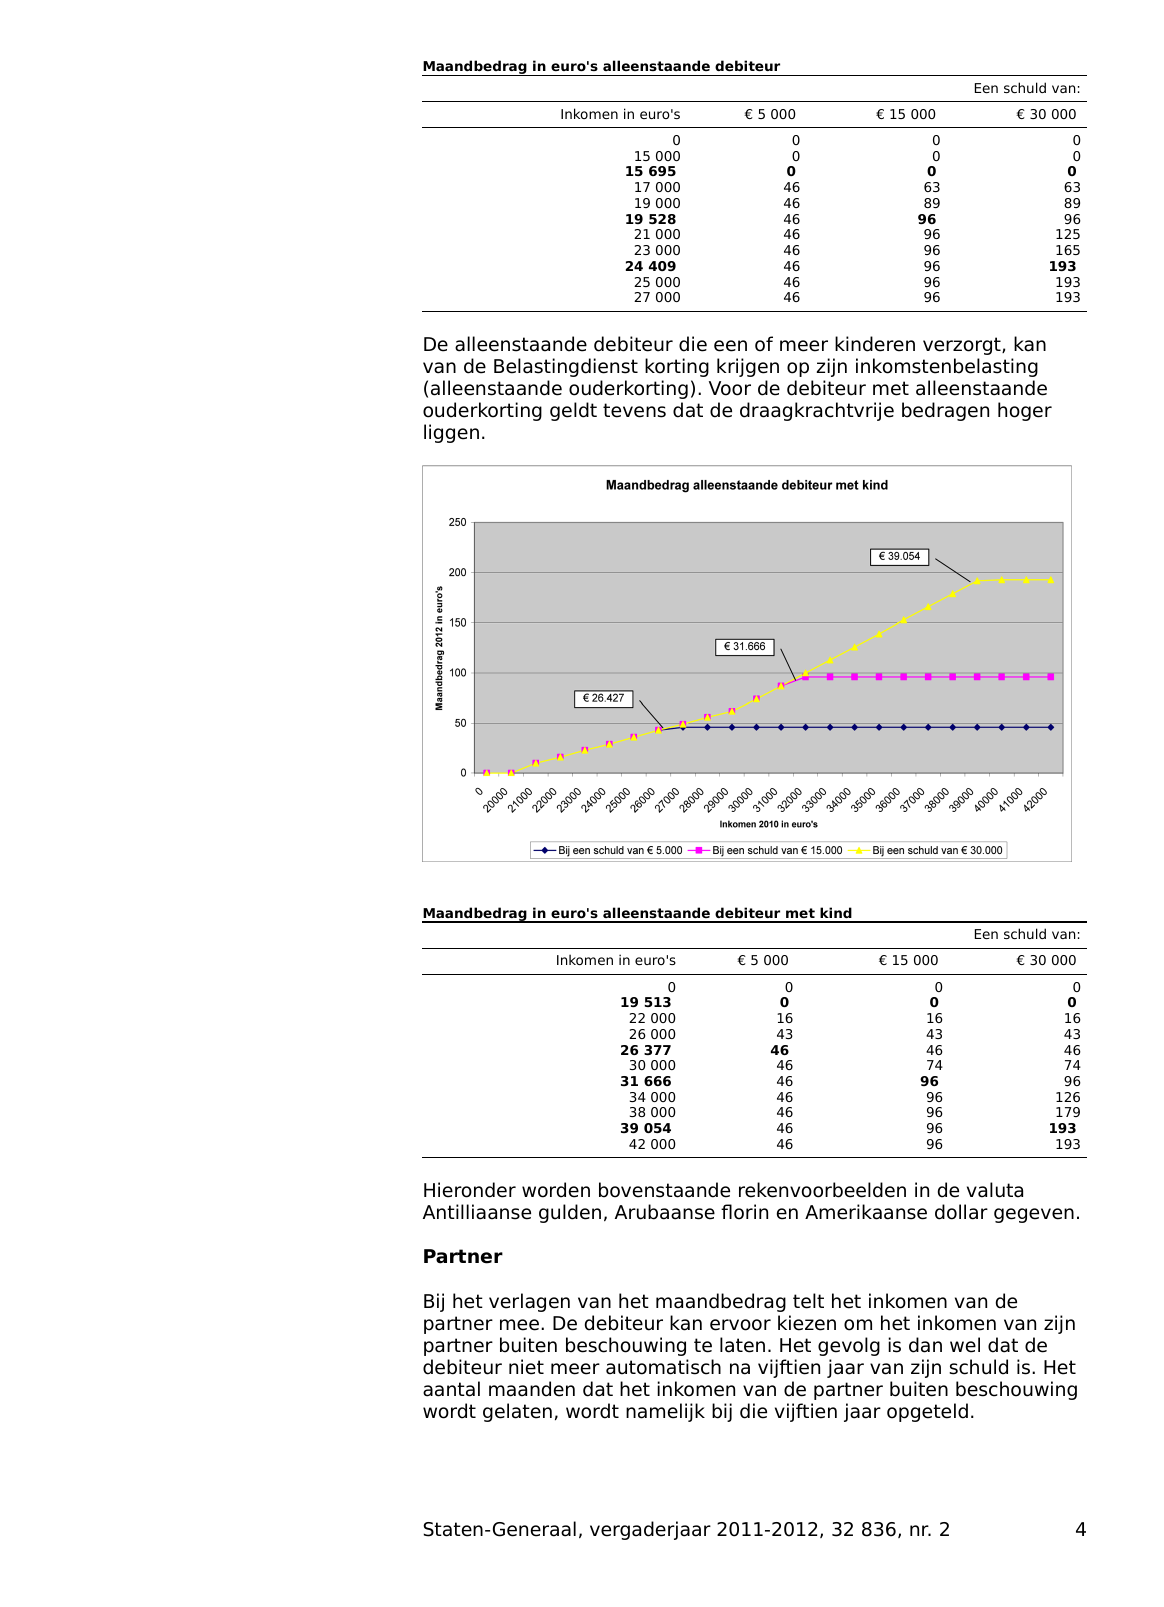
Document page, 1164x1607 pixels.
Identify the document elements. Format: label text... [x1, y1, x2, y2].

table_cell 34 000 [422, 1090, 676, 1105]
table_cell 126 [949, 1090, 1087, 1105]
table_cell 0 [946, 128, 1087, 148]
table_cell 16 [676, 1011, 799, 1027]
table_cell 193 [946, 290, 1087, 311]
table_cell 0 [681, 149, 806, 164]
table_cell 43 [676, 1027, 799, 1042]
table_cell 0 [799, 995, 949, 1011]
table_cell 96 [806, 243, 946, 259]
table_cell 96 [799, 1137, 949, 1157]
table_cell 89 [806, 196, 946, 211]
table_cell 19 513 [422, 995, 676, 1011]
table_header Maandbedrag in euro's alleenstaande debiteur [422, 59, 1087, 75]
table_cell [422, 76, 681, 101]
table_cell 46 [676, 1074, 799, 1089]
table_cell Een schuld van: [681, 76, 1087, 101]
table_cell 0 [422, 975, 676, 995]
table_cell 46 [681, 211, 806, 227]
table_cell 16 [799, 1011, 949, 1027]
table_cell 0 [681, 128, 806, 148]
table_cell 43 [799, 1027, 949, 1042]
table_cell 17 000 [422, 180, 681, 196]
table_cell 46 [799, 1042, 949, 1058]
table_cell 46 [949, 1042, 1087, 1058]
table_cell 46 [676, 1121, 799, 1137]
table_cell 0 [806, 164, 946, 180]
table_cell Een schuld van: [676, 923, 1087, 947]
table_cell 193 [949, 1137, 1087, 1157]
table_cell 19 528 [422, 211, 681, 227]
table_cell 63 [946, 180, 1087, 196]
table_cell € 15 000 [799, 949, 949, 974]
table_cell 46 [681, 290, 806, 311]
table_cell 63 [806, 180, 946, 196]
table_cell 46 [681, 196, 806, 211]
table_cell 22 000 [422, 1011, 676, 1027]
table_cell 15 695 [422, 164, 681, 180]
table_cell 0 [946, 149, 1087, 164]
table_cell 193 [946, 274, 1087, 290]
table_cell 46 [681, 180, 806, 196]
table_cell 46 [676, 1058, 799, 1074]
table_cell 96 [799, 1074, 949, 1089]
table_cell 46 [676, 1137, 799, 1157]
table_cell 21 000 [422, 227, 681, 243]
table_cell 193 [946, 259, 1087, 274]
table_cell 0 [806, 128, 946, 148]
table_cell 0 [676, 975, 799, 995]
table_cell 96 [806, 274, 946, 290]
table_cell 0 [422, 128, 681, 148]
table_cell 27 000 [422, 290, 681, 311]
table_cell 38 000 [422, 1105, 676, 1121]
table_cell 0 [949, 975, 1087, 995]
table_cell 0 [681, 164, 806, 180]
table_cell 0 [946, 164, 1087, 180]
text Hieronder worden bovenstaande rekenvoorbeelden in de valuta Antilliaanse gulden, Arubaanse florin en Amerikaanse dollar gegeven. [422, 1180, 1087, 1224]
table_cell 74 [949, 1058, 1087, 1074]
table_cell 96 [946, 211, 1087, 227]
table_cell 46 [681, 259, 806, 274]
table_cell 26 377 [422, 1042, 676, 1058]
table_cell [422, 923, 676, 947]
table_cell 96 [806, 259, 946, 274]
table_cell 26 000 [422, 1027, 676, 1042]
table_cell 0 [676, 995, 799, 1011]
table_cell 74 [799, 1058, 949, 1074]
text Bij het verlagen van het maandbedrag telt het inkomen van de partner mee. De debiteur kan ervoor kiezen om het inkomen van zijn partner buiten beschouwing te laten. Het gevolg is dan wel dat de debiteur niet meer automatisch na vijftien jaar van zijn schuld is. Het aantal maanden dat het inkomen van de partner buiten beschouwing wordt gelaten, wordt namelijk bij die vijftien jaar opgeteld. [422, 1291, 1087, 1422]
table_cell 96 [799, 1090, 949, 1105]
table_cell 46 [676, 1090, 799, 1105]
table_cell 96 [806, 290, 946, 311]
table_header Maandbedrag in euro's alleenstaande debiteur met kind [422, 906, 1087, 921]
table_cell 96 [949, 1074, 1087, 1089]
table_cell 165 [946, 243, 1087, 259]
text De alleenstaande debiteur die een of meer kinderen verzorgt, kan van de Belastingdienst korting krijgen op zijn inkomstenbelasting (alleenstaande ouderkorting). Voor de debiteur met alleenstaande ouderkorting geldt tevens dat de draagkrachtvrije bedragen hoger liggen. [422, 334, 1087, 444]
table_cell € 30 000 [949, 949, 1087, 974]
table_cell 46 [681, 274, 806, 290]
table_cell 46 [676, 1042, 799, 1058]
table_cell € 5 000 [681, 102, 806, 127]
table_cell € 30 000 [946, 102, 1087, 127]
table_cell 0 [949, 995, 1087, 1011]
table_cell 19 000 [422, 196, 681, 211]
table_cell 39 054 [422, 1121, 676, 1137]
table_cell 30 000 [422, 1058, 676, 1074]
table_cell 96 [799, 1105, 949, 1121]
table_cell Inkomen in euro's [422, 102, 681, 127]
table_cell 96 [799, 1121, 949, 1137]
table_cell Inkomen in euro's [422, 949, 676, 974]
table_cell 96 [806, 211, 946, 227]
table_cell 43 [949, 1027, 1087, 1042]
subtitle Partner [422, 1246, 1087, 1268]
table_cell € 15 000 [806, 102, 946, 127]
picture [422, 465, 1072, 862]
table_cell 179 [949, 1105, 1087, 1121]
table_cell 96 [806, 227, 946, 243]
table_cell 193 [949, 1121, 1087, 1137]
table_cell 89 [946, 196, 1087, 211]
table_cell 31 666 [422, 1074, 676, 1089]
table_cell 0 [806, 149, 946, 164]
table_cell € 5 000 [676, 949, 799, 974]
table_cell 46 [681, 227, 806, 243]
table_cell 24 409 [422, 259, 681, 274]
table_cell 25 000 [422, 274, 681, 290]
table_cell 15 000 [422, 149, 681, 164]
table_cell 46 [681, 243, 806, 259]
table_cell 0 [799, 975, 949, 995]
table_cell 42 000 [422, 1137, 676, 1157]
table_cell 125 [946, 227, 1087, 243]
table_cell 16 [949, 1011, 1087, 1027]
table_cell 23 000 [422, 243, 681, 259]
table_cell 46 [676, 1105, 799, 1121]
